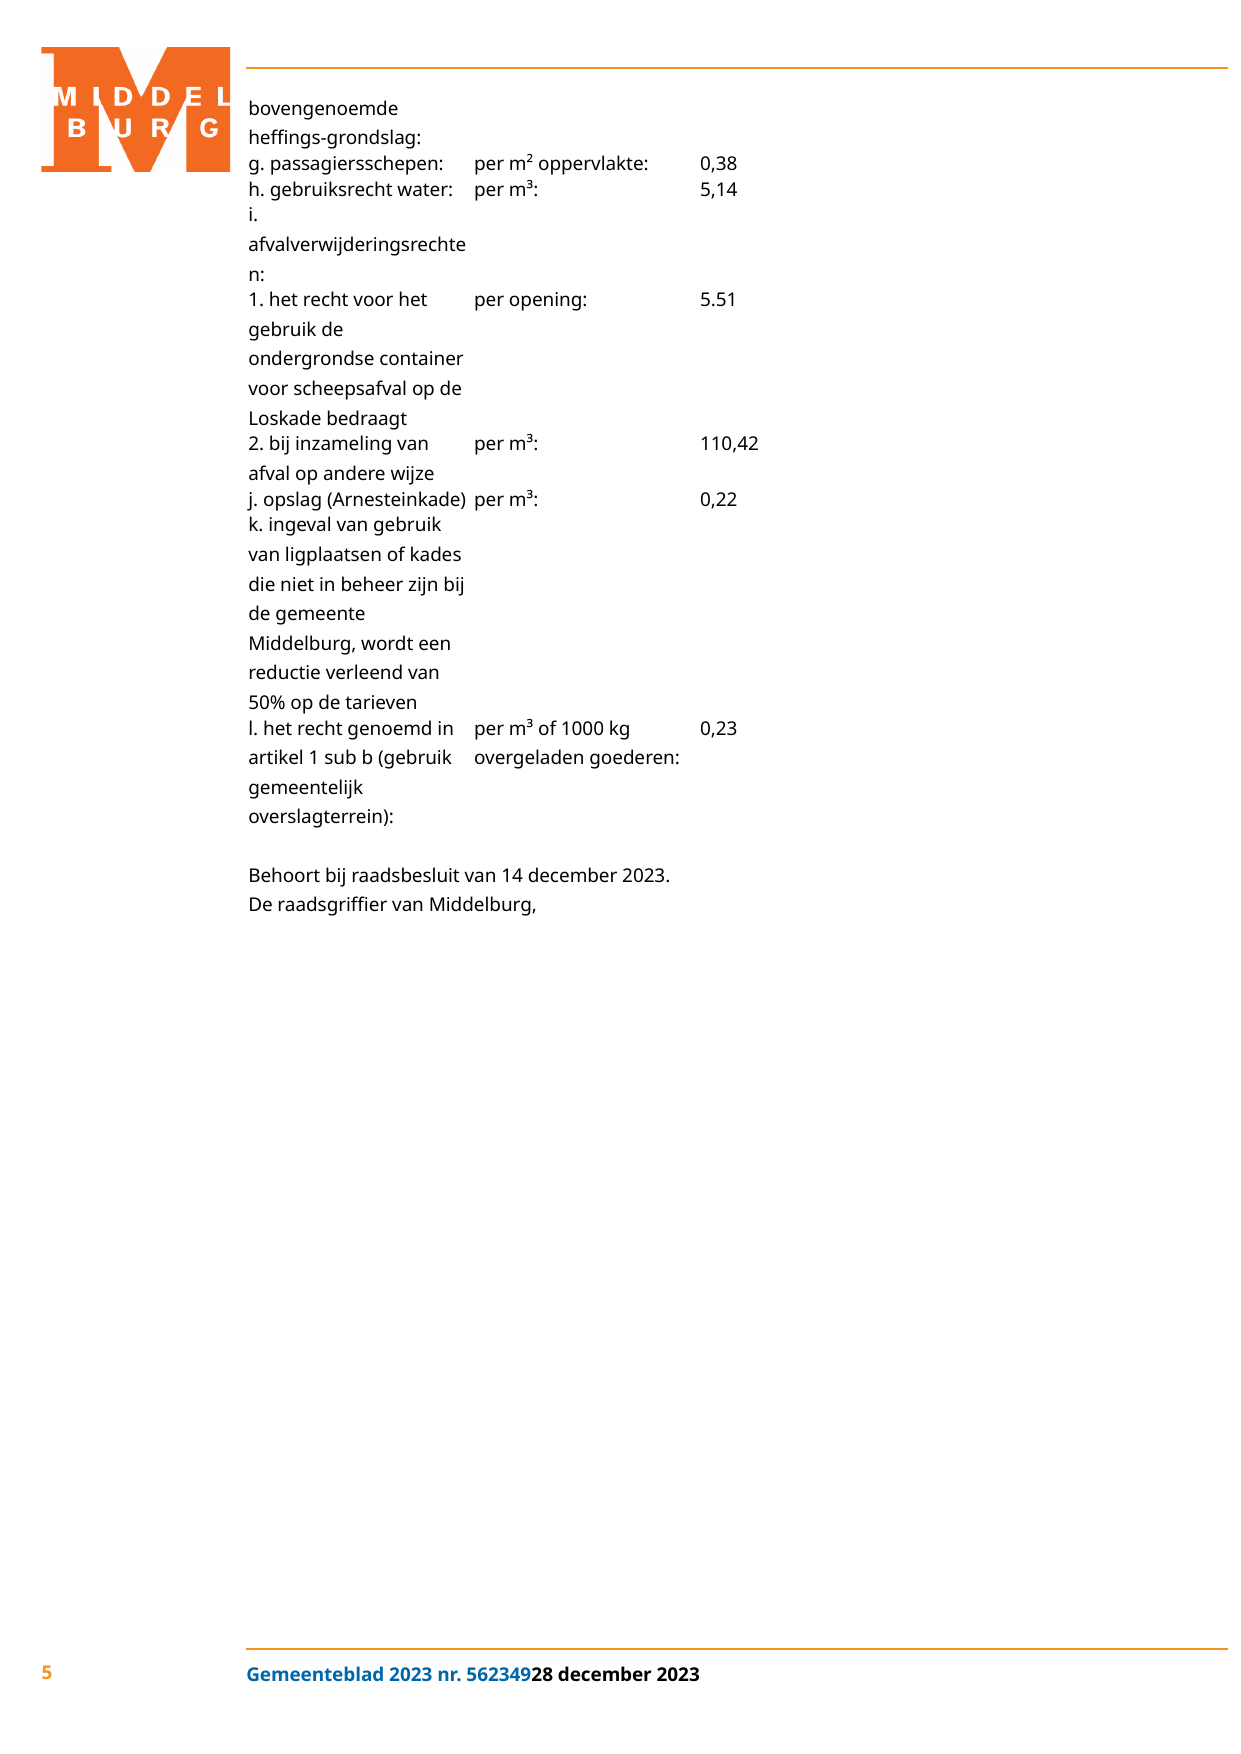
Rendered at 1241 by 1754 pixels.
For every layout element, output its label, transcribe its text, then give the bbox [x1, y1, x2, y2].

table_cell [926, 715, 1152, 829]
table_cell [474, 95, 700, 150]
text De raadsgriffier van Middelburg, [248, 892, 1152, 917]
table_cell l. het recht genoemd in artikel 1 sub b (gebruik gemeentelijk overslagterrein): [248, 715, 474, 829]
table_cell 5,14 [700, 176, 926, 202]
table_cell per opening: [474, 286, 700, 431]
table_cell 1. het recht voor het gebruik de ondergrondse container voor scheepsafval op de Loskade bedraagt [248, 286, 474, 431]
table_cell 0,23 [700, 715, 926, 829]
table_cell [926, 431, 1152, 486]
picture [41, 47, 231, 172]
table_cell per m³: [474, 176, 700, 202]
table_cell [700, 95, 926, 150]
table_cell [926, 286, 1152, 431]
table_cell g. passagiersschepen: [248, 150, 474, 176]
table_cell [926, 202, 1152, 286]
table_cell [926, 512, 1152, 715]
table_cell per m³: [474, 431, 700, 486]
table_cell [926, 150, 1152, 176]
table_cell 2. bij inzameling van afval op andere wijze [248, 431, 474, 486]
table_cell [700, 202, 926, 286]
table_cell per m³ of 1000 kg overgeladen goederen: [474, 715, 700, 829]
table_cell [926, 176, 1152, 202]
table_cell 110,42 [700, 431, 926, 486]
table_cell j. opslag (Arnesteinkade) [248, 486, 474, 512]
table_cell k. ingeval van gebruik van ligplaatsen of kades die niet in beheer zijn bij de gemeente Middelburg, wordt een reductie verleend van 50% op de tarieven [248, 512, 474, 715]
table_cell [700, 512, 926, 715]
table_cell [474, 512, 700, 715]
table_cell 5.51 [700, 286, 926, 431]
table_cell [926, 486, 1152, 512]
table_cell per m³: [474, 486, 700, 512]
table_cell 0,22 [700, 486, 926, 512]
table_cell bovengenoemde heffings-grondslag: [248, 95, 474, 150]
table_cell [926, 95, 1152, 150]
table_cell h. gebruiksrecht water: [248, 176, 474, 202]
table_cell [474, 202, 700, 286]
text Behoort bij raadsbesluit van 14 december 2023. [248, 862, 1152, 888]
table_cell per m² oppervlakte: [474, 150, 700, 176]
table_cell 0,38 [700, 150, 926, 176]
table_cell i. afvalverwijderingsrechten: [248, 202, 474, 286]
